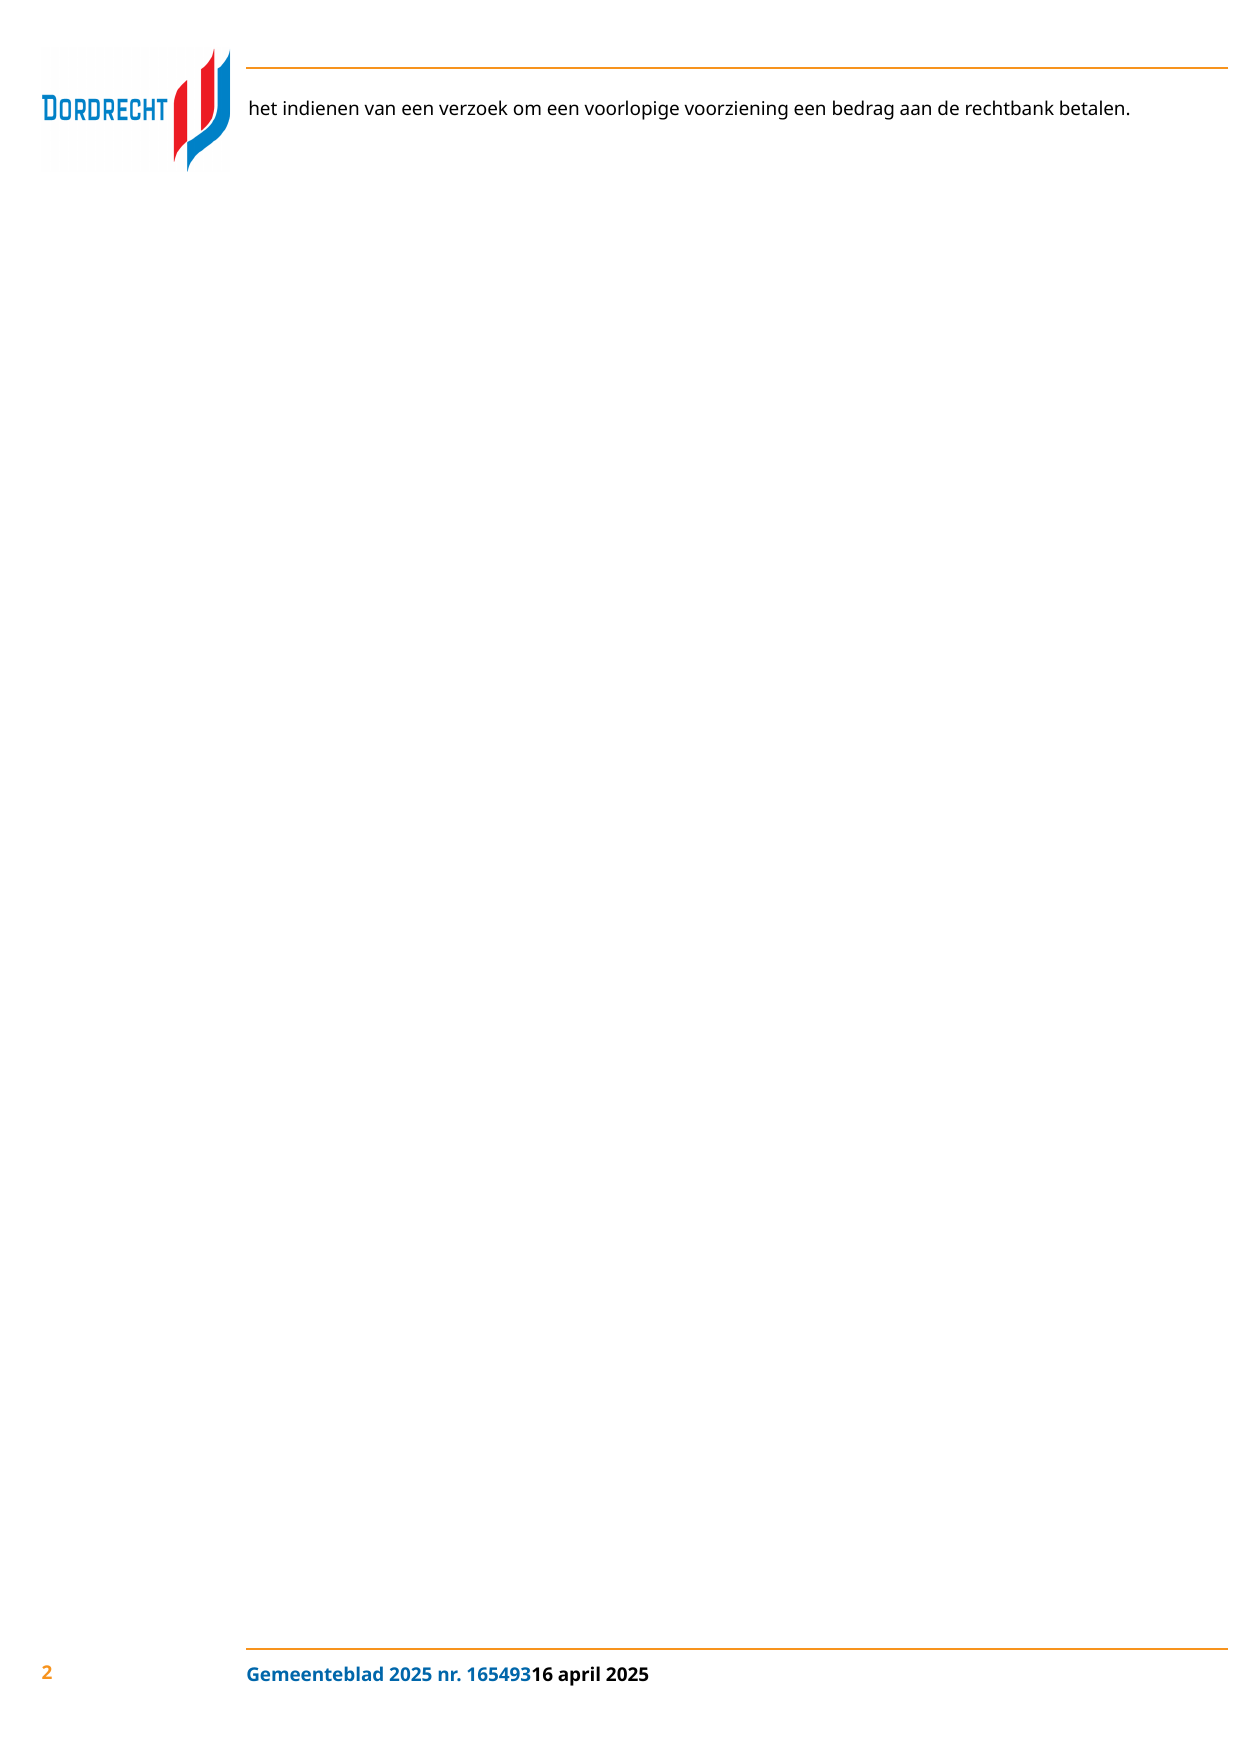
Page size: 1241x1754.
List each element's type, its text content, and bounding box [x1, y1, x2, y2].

text het indienen van een verzoek om een voorlopige voorziening een bedrag aan de rechtbank betalen. [248, 95, 1152, 121]
picture [41, 47, 231, 172]
